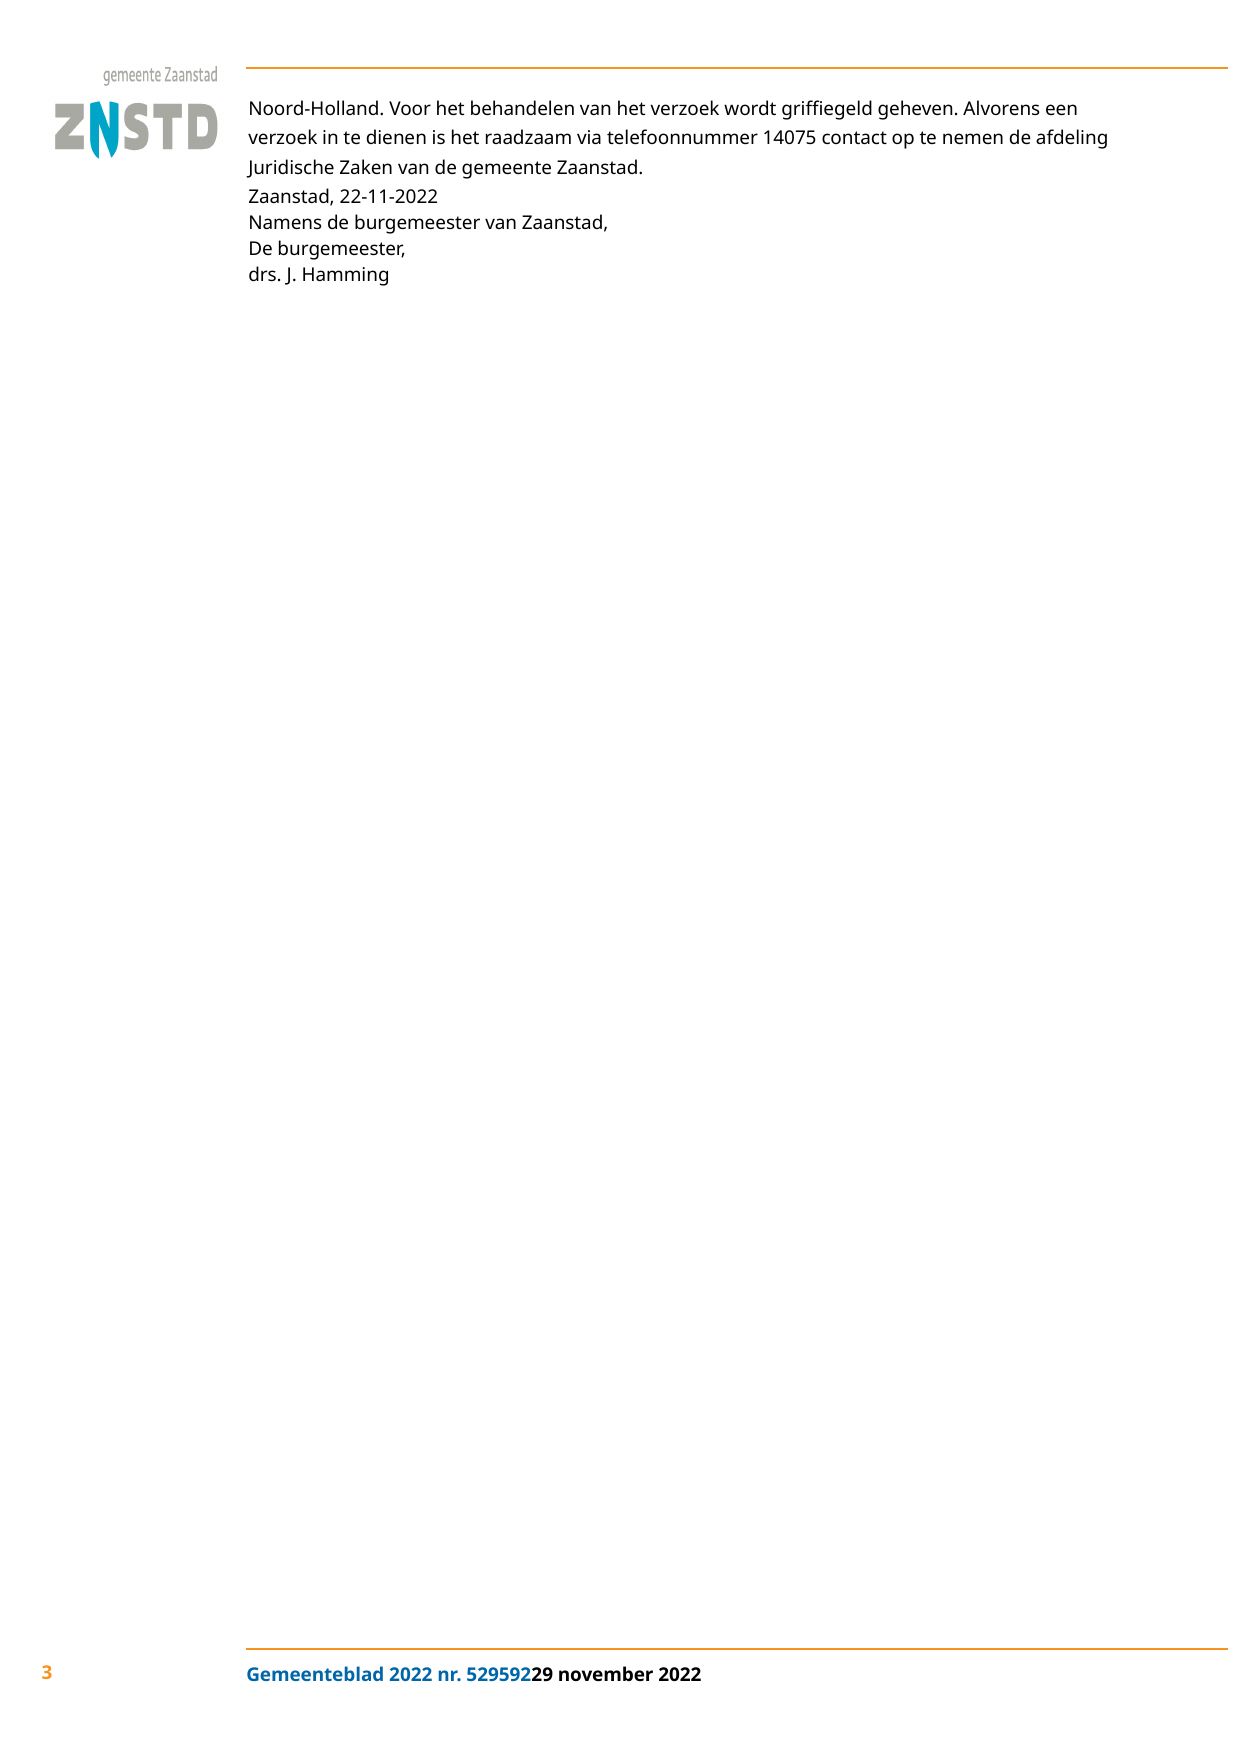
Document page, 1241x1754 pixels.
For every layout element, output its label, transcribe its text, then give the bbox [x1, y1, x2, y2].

text De burgemeester, [248, 235, 1152, 261]
text drs. J. Hamming [248, 261, 1152, 286]
picture [41, 47, 231, 172]
text Zaanstad, 22-11-2022 [248, 183, 1152, 209]
text Namens de burgemeester van Zaanstad, [248, 209, 1152, 235]
text Noord-Holland. Voor het behandelen van het verzoek wordt griffiegeld geheven. Alvorens een verzoek in te dienen is het raadzaam via telefoonnummer 14075 contact op te nemen de afdeling Juridische Zaken van de gemeente Zaanstad. [248, 95, 1152, 180]
